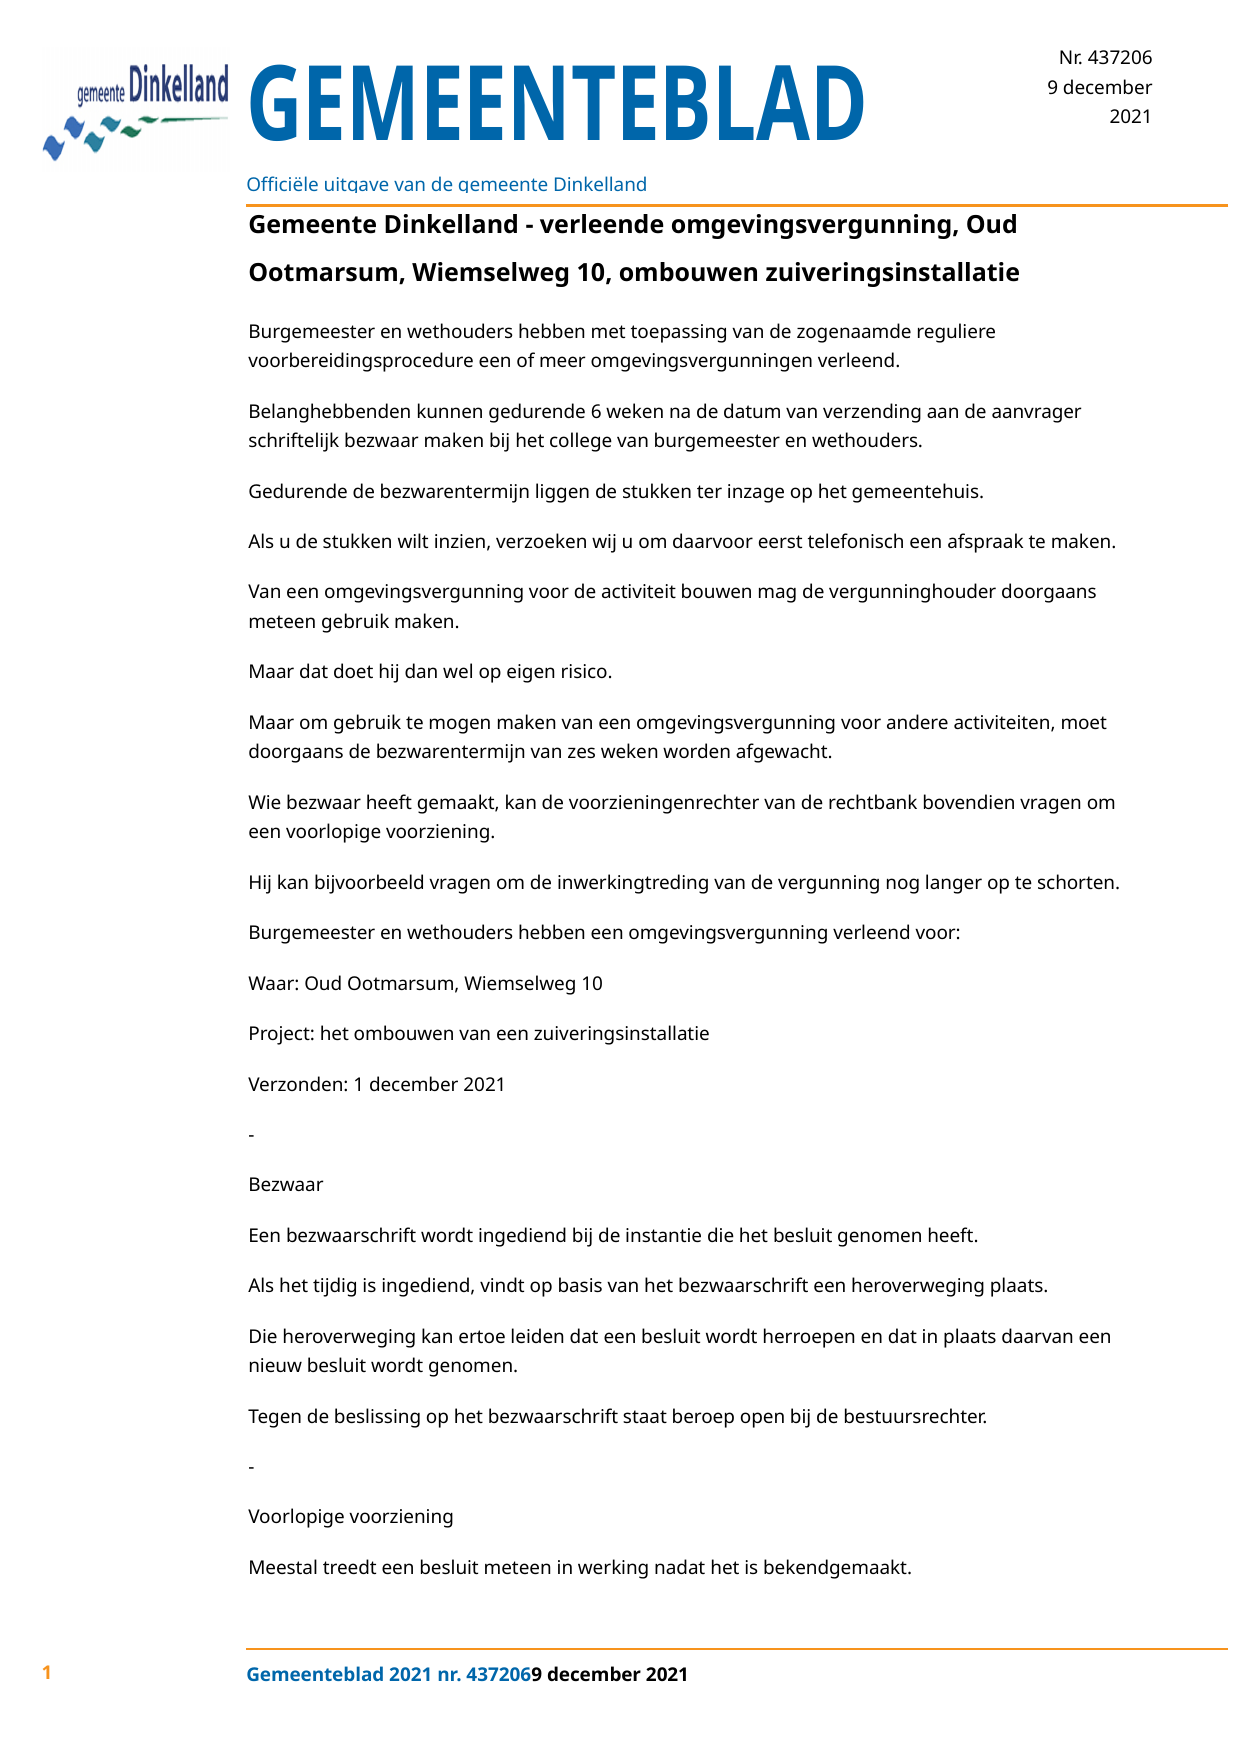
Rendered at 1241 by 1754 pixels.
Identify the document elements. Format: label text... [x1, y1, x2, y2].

text Maar om gebruik te mogen maken van een omgevingsvergunning voor andere activiteiten, moet doorgaans de bezwarentermijn van zes weken worden afgewacht. [248, 709, 1152, 764]
text Maar dat doet hij dan wel op eigen risico. [248, 659, 1152, 684]
text Bezwaar [248, 1172, 1152, 1197]
text Meestal treedt een besluit meteen in werking nadat het is bekendgemaakt. [248, 1554, 1152, 1580]
text Tegen de beslissing op het bezwaarschrift staat beroep open bij de bestuursrechter. [248, 1403, 1152, 1429]
text Van een omgevingsvergunning voor de activiteit bouwen mag de vergunninghouder doorgaans meteen gebruik maken. [248, 579, 1152, 634]
text Als u de stukken wilt inzien, verzoeken wij u om daarvoor eerst telefonisch een afspraak te maken. [248, 528, 1152, 554]
text Belanghebbenden kunnen gedurende 6 weken na de datum van verzending aan de aanvrager schriftelijk bezwaar maken bij het college van burgemeester en wethouders. [248, 398, 1152, 453]
text Waar: Oud Ootmarsum, Wiemselweg 10 [248, 970, 1152, 996]
text Burgemeester en wethouders hebben met toepassing van de zogenaamde reguliere voorbereidingsprocedure een of meer omgevingsvergunningen verleend. [248, 318, 1152, 373]
picture [41, 47, 231, 172]
text Een bezwaarschrift wordt ingediend bij de instantie die het besluit genomen heeft. [248, 1222, 1152, 1248]
text - [248, 1453, 1152, 1479]
text Project: het ombouwen van een zuiveringsinstallatie [248, 1020, 1152, 1046]
text Gedurende de bezwarentermijn liggen de stukken ter inzage op het gemeentehuis. [248, 478, 1152, 504]
text Gemeente Dinkelland - verleende omgevingsvergunning, Oud Ootmarsum, Wiemselweg 10, ombouwen zuiveringsinstallatie [248, 207, 1152, 288]
text Hij kan bijvoorbeeld vragen om de inwerkingtreding van de vergunning nog langer op te schorten. [248, 869, 1152, 895]
text Als het tijdig is ingediend, vindt op basis van het bezwaarschrift een heroverweging plaats. [248, 1272, 1152, 1298]
text Voorlopige voorziening [248, 1504, 1152, 1529]
text Die heroverweging kan ertoe leiden dat een besluit wordt herroepen en dat in plaats daarvan een nieuw besluit wordt genomen. [248, 1323, 1152, 1378]
text Verzonden: 1 december 2021 [248, 1071, 1152, 1097]
text Wie bezwaar heeft gemaakt, kan de voorzieningenrechter van de rechtbank bovendien vragen om een voorlopige voorziening. [248, 789, 1152, 844]
text Burgemeester en wethouders hebben een omgevingsvergunning verleend voor: [248, 919, 1152, 945]
text - [248, 1121, 1152, 1147]
